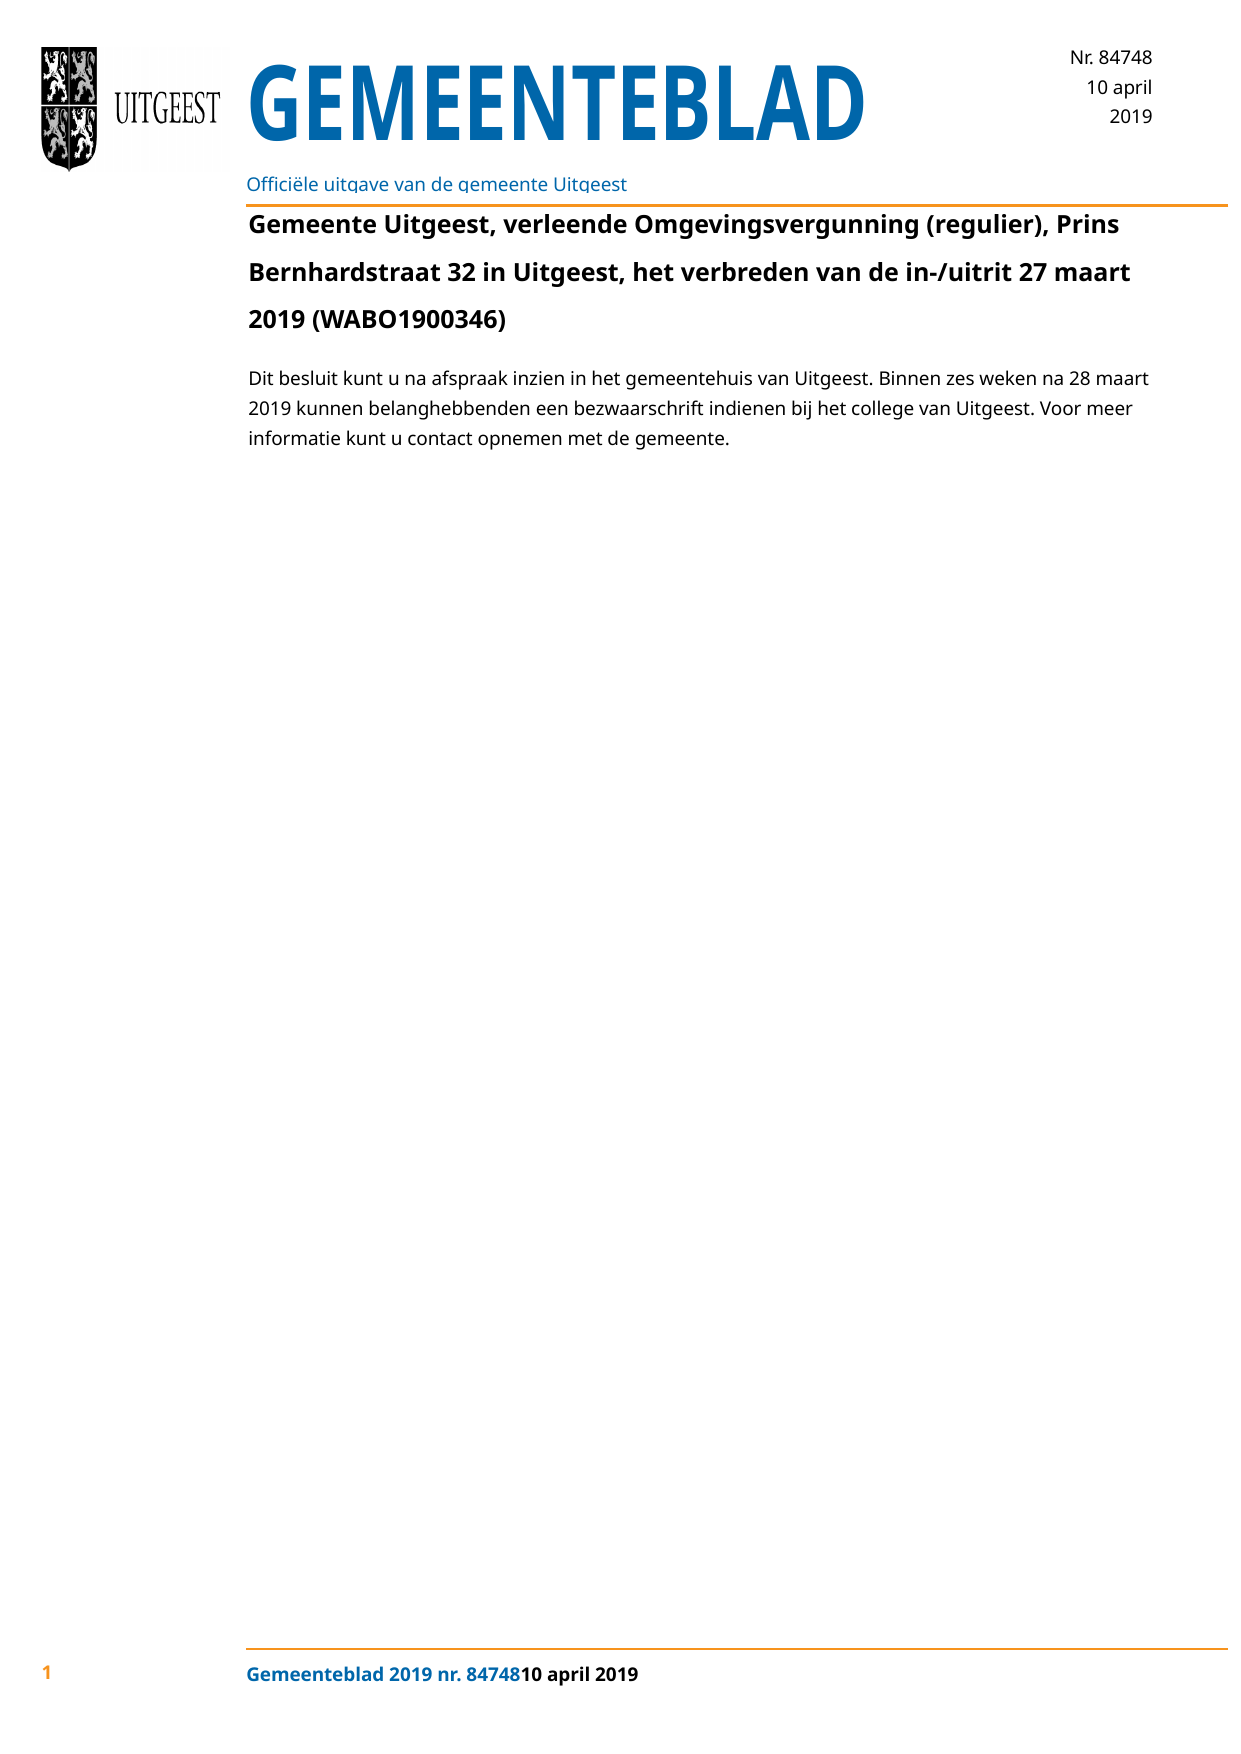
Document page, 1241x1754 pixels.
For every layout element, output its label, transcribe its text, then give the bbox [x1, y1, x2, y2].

picture [41, 47, 231, 172]
text Gemeente Uitgeest, verleende Omgevingsvergunning (regulier), Prins Bernhardstraat 32 in Uitgeest, het verbreden van de in-/uitrit 27 maart 2019 (WABO1900346) [248, 207, 1152, 336]
text Dit besluit kunt u na afspraak inzien in het gemeentehuis van Uitgeest. Binnen zes weken na 28 maart 2019 kunnen belanghebbenden een bezwaarschrift indienen bij het college van Uitgeest. Voor meer informatie kunt u contact opnemen met de gemeente. [248, 366, 1152, 450]
